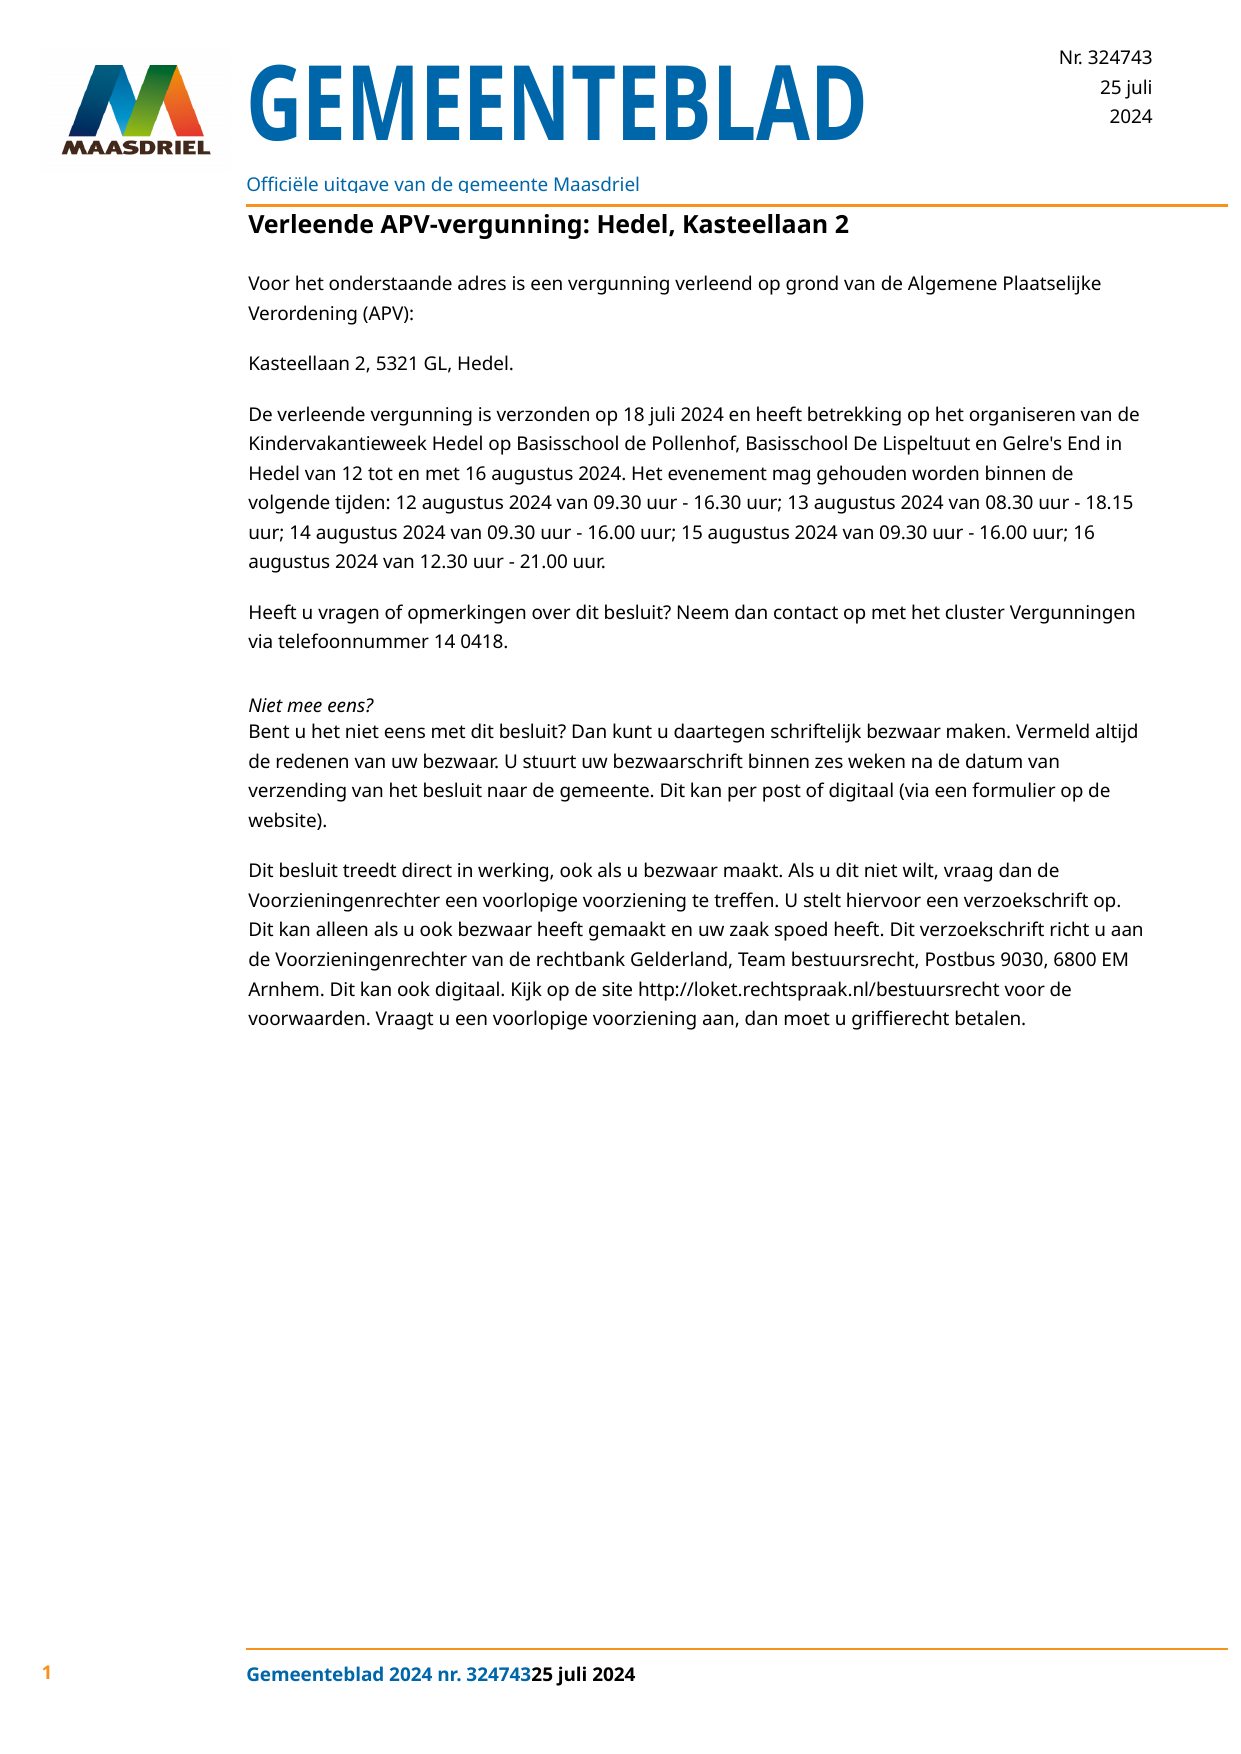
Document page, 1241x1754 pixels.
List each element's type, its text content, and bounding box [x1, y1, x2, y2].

text Voor het onderstaande adres is een vergunning verleend op grond van de Algemene Plaatselijke Verordening (APV): [248, 270, 1152, 326]
text Bent u het niet eens met dit besluit? Dan kunt u daartegen schriftelijk bezwaar maken. Vermeld altijd de redenen van uw bezwaar. U stuurt uw bezwaarschrift binnen zes weken na de datum van verzending van het besluit naar de gemeente. Dit kan per post of digitaal (via een formulier op de website). [248, 718, 1152, 833]
picture [41, 47, 231, 172]
text Kasteellaan 2, 5321 GL, Hedel. [248, 350, 1152, 376]
text Verleende APV-vergunning: Hedel, Kasteellaan 2 [248, 207, 1152, 241]
text Niet mee eens? [248, 693, 1152, 718]
text Dit besluit treedt direct in werking, ook als u bezwaar maakt. Als u dit niet wilt, vraag dan de Voorzieningenrechter een voorlopige voorziening te treffen. U stelt hiervoor een verzoekschrift op. Dit kan alleen als u ook bezwaar heeft gemaakt en uw zaak spoed heeft. Dit verzoekschrift richt u aan de Voorzieningenrechter van de rechtbank Gelderland, Team bestuursrecht, Postbus 9030, 6800 EM Arnhem. Dit kan ook digitaal. Kijk op de site http://loket.rechtspraak.nl/bestuursrecht voor de voorwaarden. Vraagt u een voorlopige voorziening aan, dan moet u griffierecht betalen. [248, 857, 1152, 1031]
text Heeft u vragen of opmerkingen over dit besluit? Neem dan contact op met het cluster Vergunningen via telefoonnummer 14 0418. [248, 599, 1152, 654]
text De verleende vergunning is verzonden op 18 juli 2024 en heeft betrekking op het organiseren van de Kindervakantieweek Hedel op Basisschool de Pollenhof, Basisschool De Lispeltuut en Gelre's End in Hedel van 12 tot en met 16 augustus 2024. Het evenement mag gehouden worden binnen de volgende tijden: 12 augustus 2024 van 09.30 uur - 16.30 uur; 13 augustus 2024 van 08.30 uur - 18.15 uur; 14 augustus 2024 van 09.30 uur - 16.00 uur; 15 augustus 2024 van 09.30 uur - 16.00 uur; 16 augustus 2024 van 12.30 uur - 21.00 uur. [248, 401, 1152, 574]
